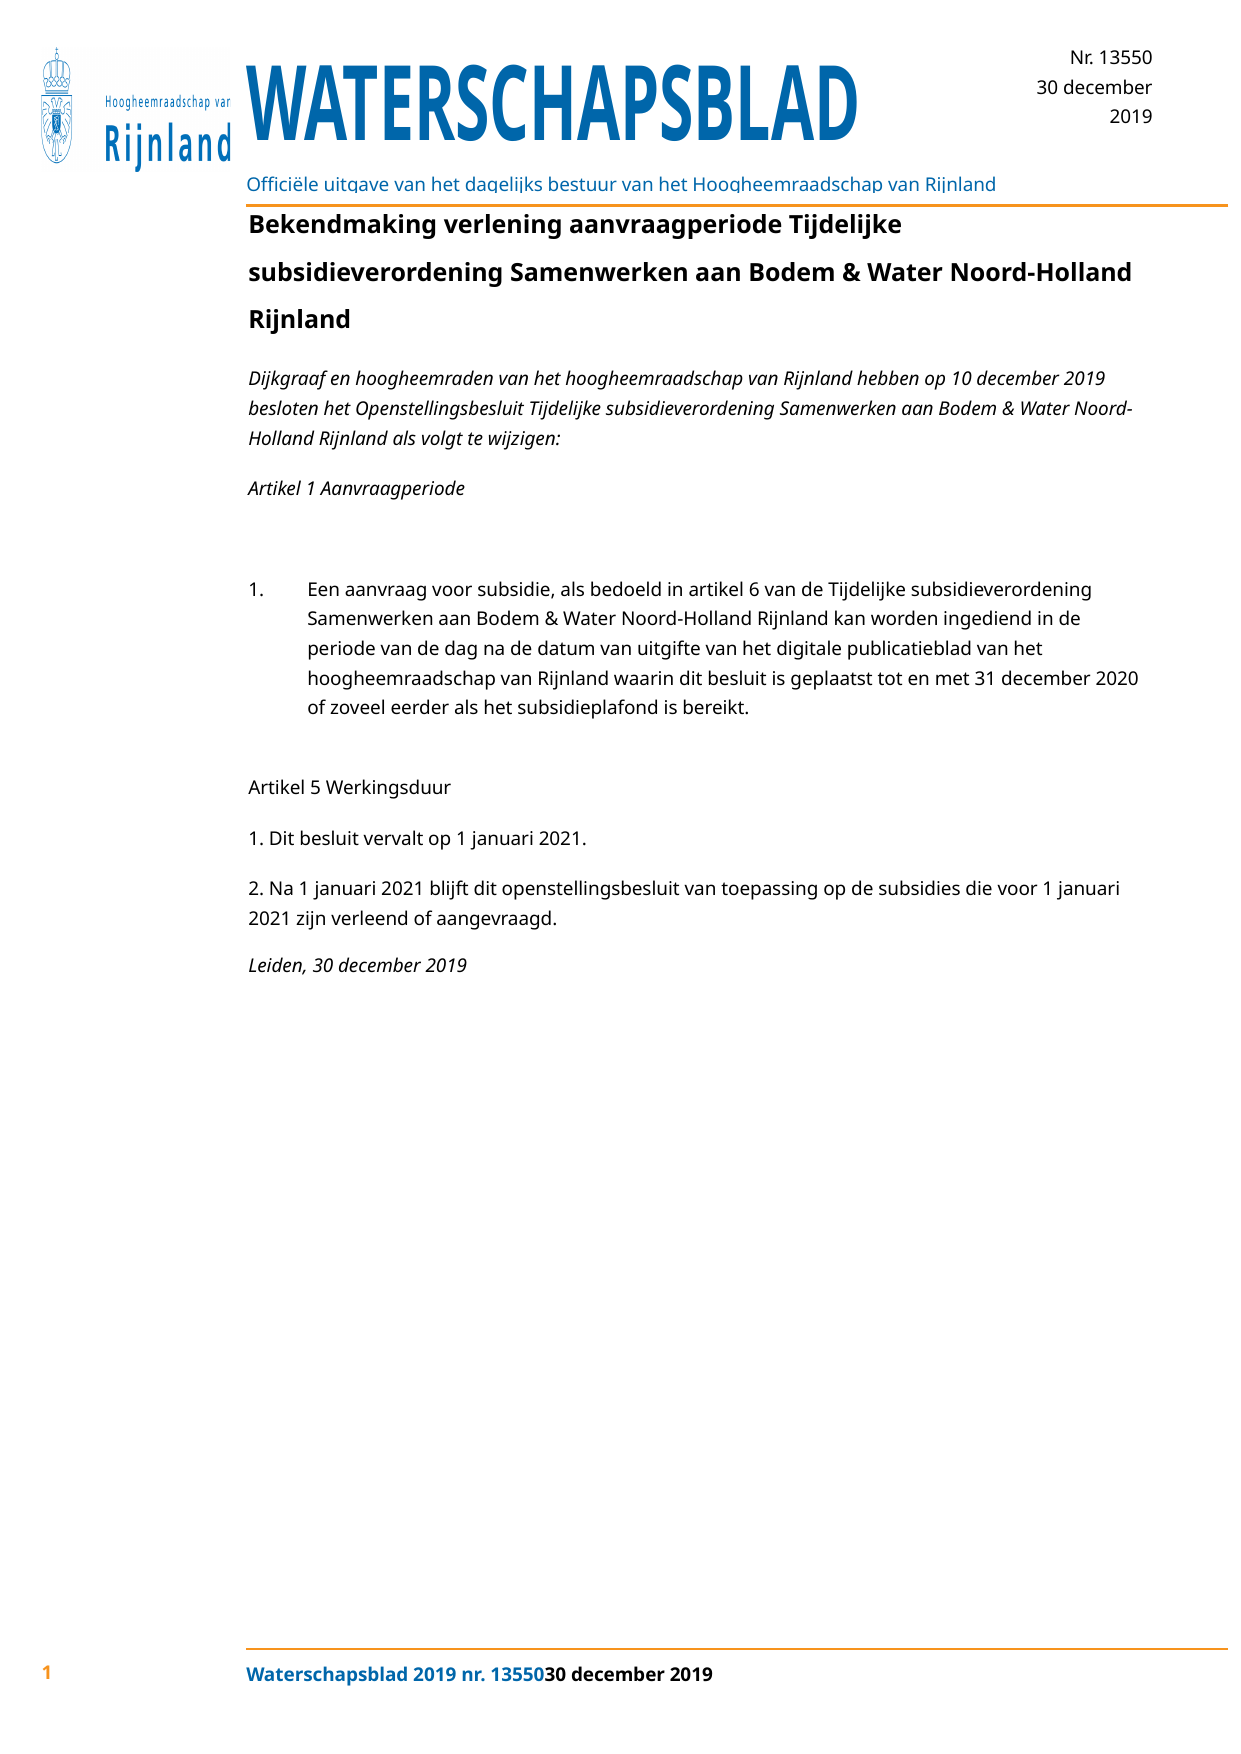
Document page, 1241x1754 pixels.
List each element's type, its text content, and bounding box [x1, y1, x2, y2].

text Artikel 1 Aanvraagperiode [248, 475, 1152, 501]
text Leiden, 30 december 2019 [248, 952, 1152, 978]
list Een aanvraag voor subsidie, als bedoeld in artikel 6 van de Tijdelijke subsidieverordening Samenwerken aan Bodem & Water Noord-Holland Rijnland kan worden ingediend in de periode van de dag na de datum van uitgifte van het digitale publicatieblad van het hoogheemraadschap van Rijnland waarin dit besluit is geplaatst tot en met 31 december 2020 of zoveel eerder als het subsidieplafond is bereikt. [248, 576, 1152, 720]
text Artikel 5 Werkingsduur [248, 774, 1152, 800]
text 2. Na 1 januari 2021 blijft dit openstellingsbesluit van toepassing op de subsidies die voor 1 januari 2021 zijn verleend of aangevraagd. [248, 875, 1152, 930]
text 1. Dit besluit vervalt op 1 januari 2021. [248, 825, 1152, 850]
picture [41, 47, 231, 172]
text Dijkgraaf en hoogheemraden van het hoogheemraadschap van Rijnland hebben op 10 december 2019 besloten het Openstellingsbesluit Tijdelijke subsidieverordening Samenwerken aan Bodem & Water Noord-Holland Rijnland als volgt te wijzigen: [248, 366, 1152, 450]
text Bekendmaking verlening aanvraagperiode Tijdelijke subsidieverordening Samenwerken aan Bodem & Water Noord-Holland Rijnland [248, 207, 1152, 336]
